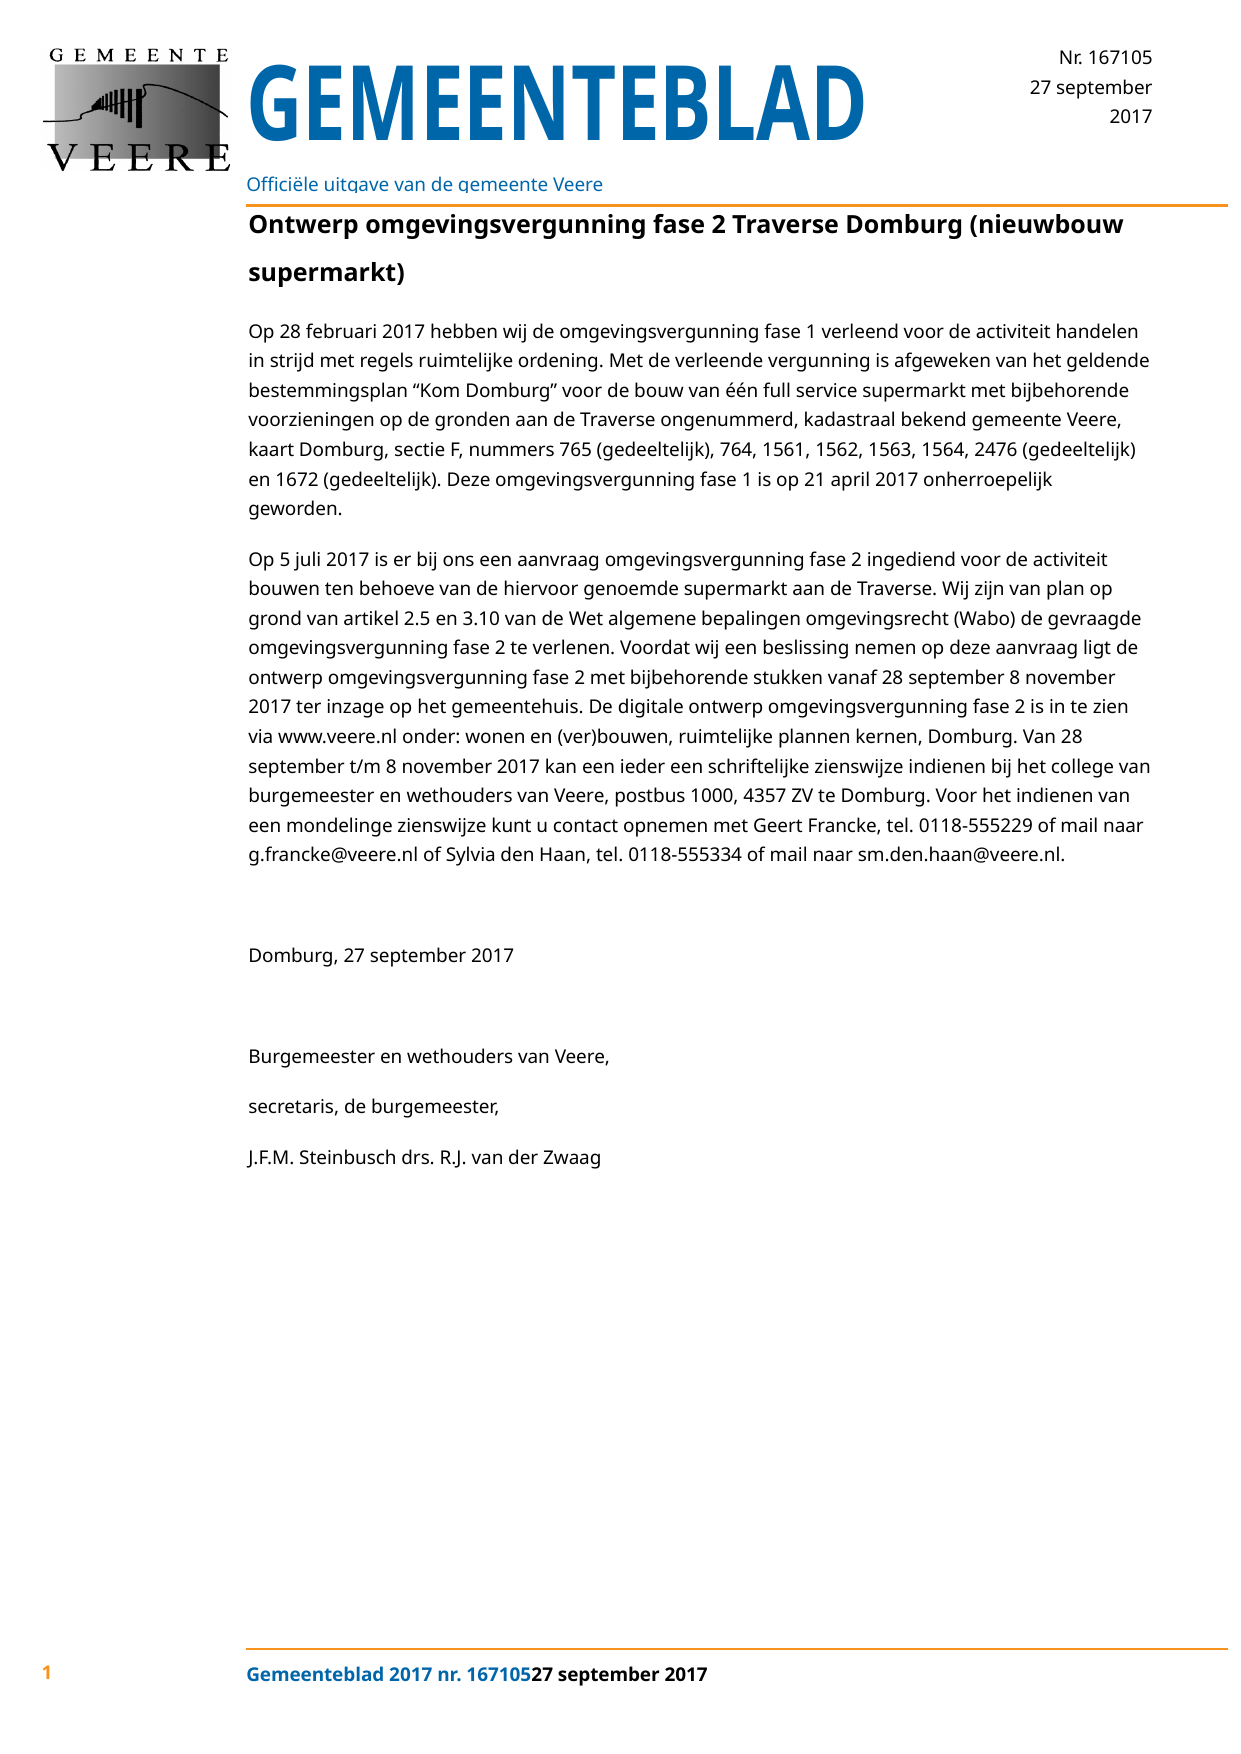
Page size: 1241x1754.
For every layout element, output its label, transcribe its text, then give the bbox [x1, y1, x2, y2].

text secretaris, de burgemeester, [248, 1094, 1152, 1119]
text Domburg, 27 september 2017 [248, 942, 1152, 968]
text Op 28 februari 2017 hebben wij de omgevingsvergunning fase 1 verleend voor de activiteit handelen in strijd met regels ruimtelijke ordening. Met de verleende vergunning is afgeweken van het geldende bestemmingsplan “Kom Domburg” voor de bouw van één full service supermarkt met bijbehorende voorzieningen op de gronden aan de Traverse ongenummerd, kadastraal bekend gemeente Veere, kaart Domburg, sectie F, nummers 765 (gedeeltelijk), 764, 1561, 1562, 1563, 1564, 2476 (gedeeltelijk) en 1672 (gedeeltelijk). Deze omgevingsvergunning fase 1 is op 21 april 2017 onherroepelijk geworden. [248, 318, 1152, 521]
picture [41, 47, 231, 172]
text Op 5 juli 2017 is er bij ons een aanvraag omgevingsvergunning fase 2 ingediend voor de activiteit bouwen ten behoeve van de hiervoor genoemde supermarkt aan de Traverse. Wij zijn van plan op grond van artikel 2.5 en 3.10 van de Wet algemene bepalingen omgevingsrecht (Wabo) de gevraagde omgevingsvergunning fase 2 te verlenen. Voordat wij een beslissing nemen op deze aanvraag ligt de ontwerp omgevingsvergunning fase 2 met bijbehorende stukken vanaf 28 september 8 november 2017 ter inzage op het gemeentehuis. De digitale ontwerp omgevingsvergunning fase 2 is in te zien via www.veere.nl onder: wonen en (ver)bouwen, ruimtelijke plannen kernen, Domburg. Van 28 september t/m 8 november 2017 kan een ieder een schriftelijke zienswijze indienen bij het college van burgemeester en wethouders van Veere, postbus 1000, 4357 ZV te Domburg. Voor het indienen van een mondelinge zienswijze kunt u contact opnemen met Geert Francke, tel. 0118-555229 of mail naar g.francke@veere.nl of Sylvia den Haan, tel. 0118-555334 of mail naar sm.den.haan@veere.nl. [248, 546, 1152, 867]
text Burgemeester en wethouders van Veere, [248, 1043, 1152, 1069]
text Ontwerp omgevingsvergunning fase 2 Traverse Domburg (nieuwbouw supermarkt) [248, 207, 1152, 288]
text J.F.M. Steinbusch drs. R.J. van der Zwaag [248, 1144, 1152, 1170]
